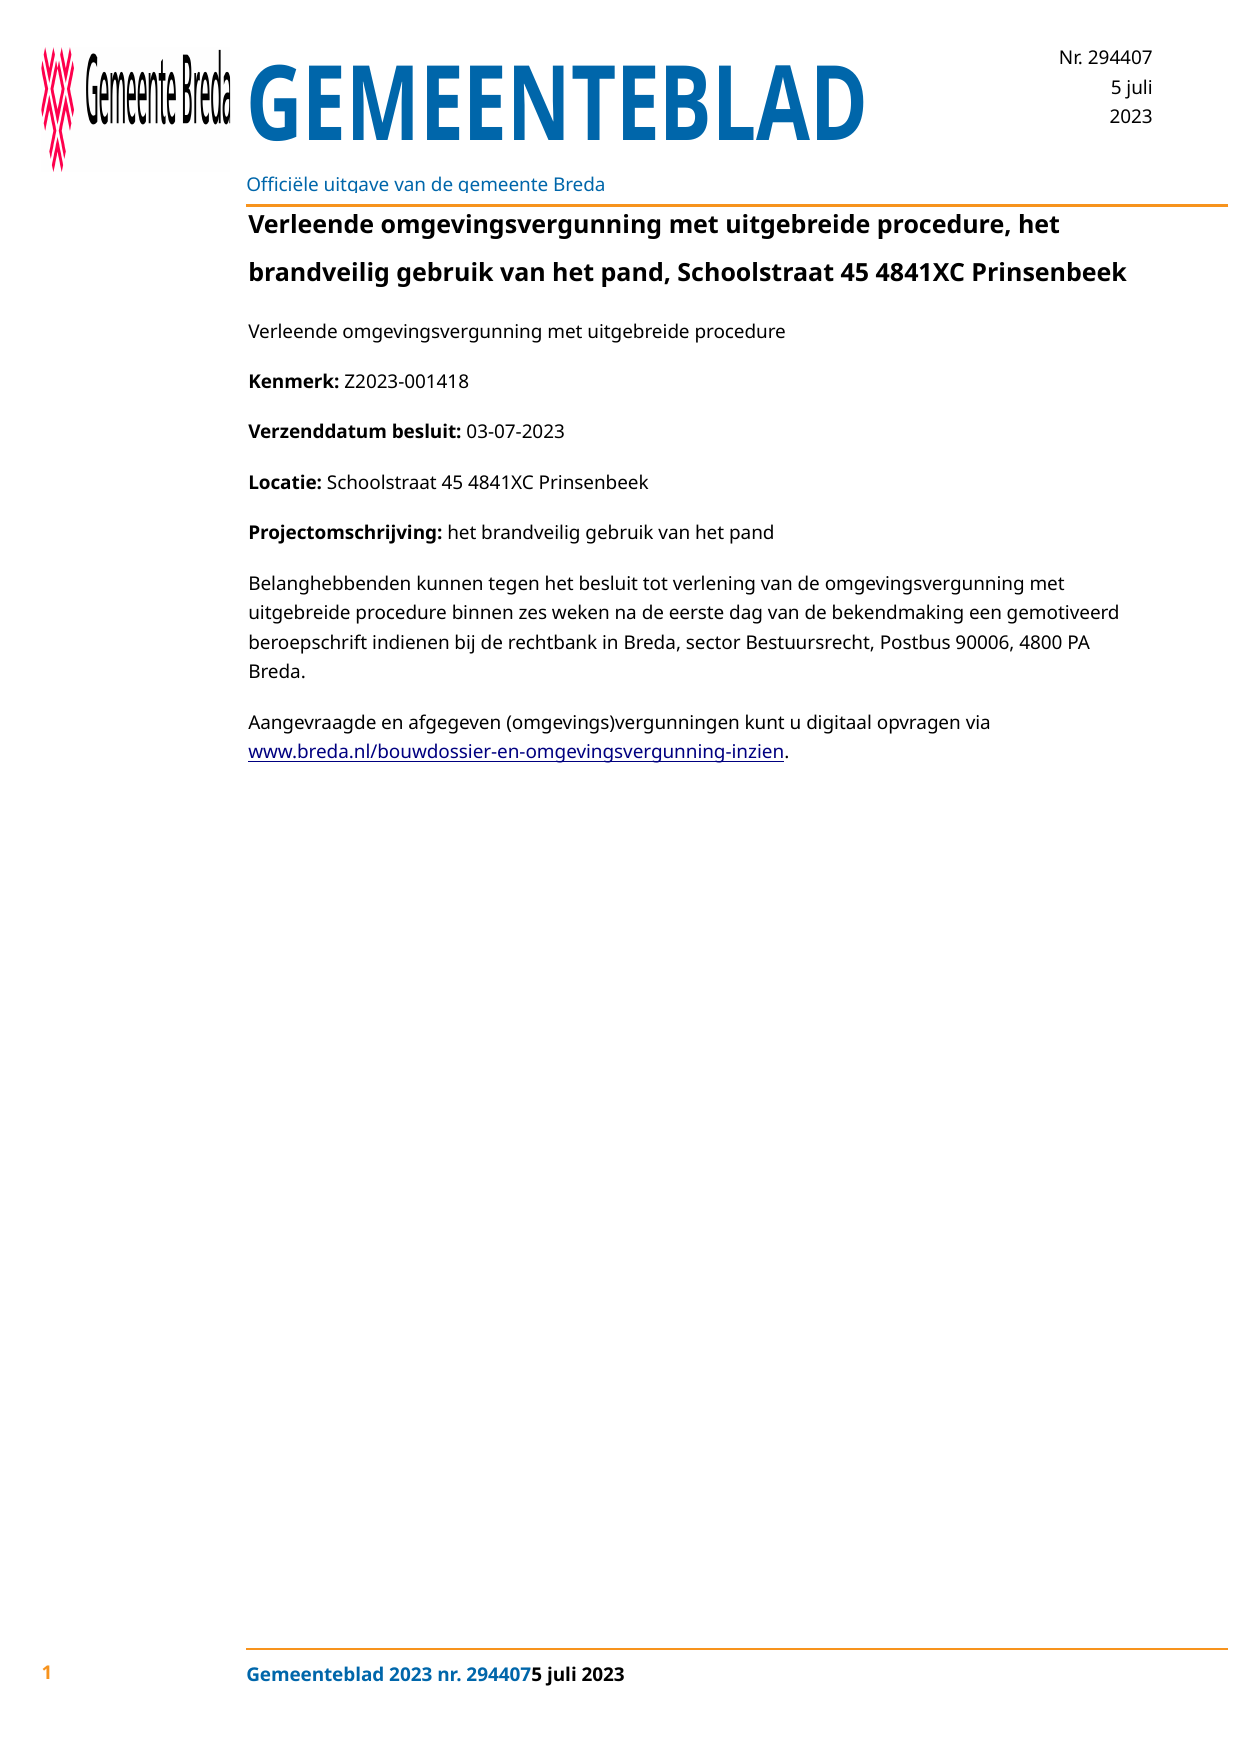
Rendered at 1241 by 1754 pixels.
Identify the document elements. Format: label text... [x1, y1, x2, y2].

picture [41, 47, 231, 172]
text Projectomschrijving: het brandveilig gebruik van het pand [248, 519, 1152, 545]
text Aangevraagde en afgegeven (omgevings)vergunningen kunt u digitaal opvragen via www.breda.nl/bouwdossier-en-omgevingsvergunning-inzien. [248, 709, 1152, 764]
text Belanghebbenden kunnen tegen het besluit tot verlening van de omgevingsvergunning met uitgebreide procedure binnen zes weken na de eerste dag van de bekendmaking een gemotiveerd beroepschrift indienen bij de rechtbank in Breda, sector Bestuursrecht, Postbus 90006, 4800 PA Breda. [248, 570, 1152, 684]
text Locatie: Schoolstraat 45 4841XC Prinsenbeek [248, 469, 1152, 495]
text Verzenddatum besluit: 03-07-2023 [248, 419, 1152, 444]
text Verleende omgevingsvergunning met uitgebreide procedure, het brandveilig gebruik van het pand, Schoolstraat 45 4841XC Prinsenbeek [248, 207, 1152, 288]
text Kenmerk: Z2023-001418 [248, 368, 1152, 394]
text Verleende omgevingsvergunning met uitgebreide procedure [248, 318, 1152, 344]
